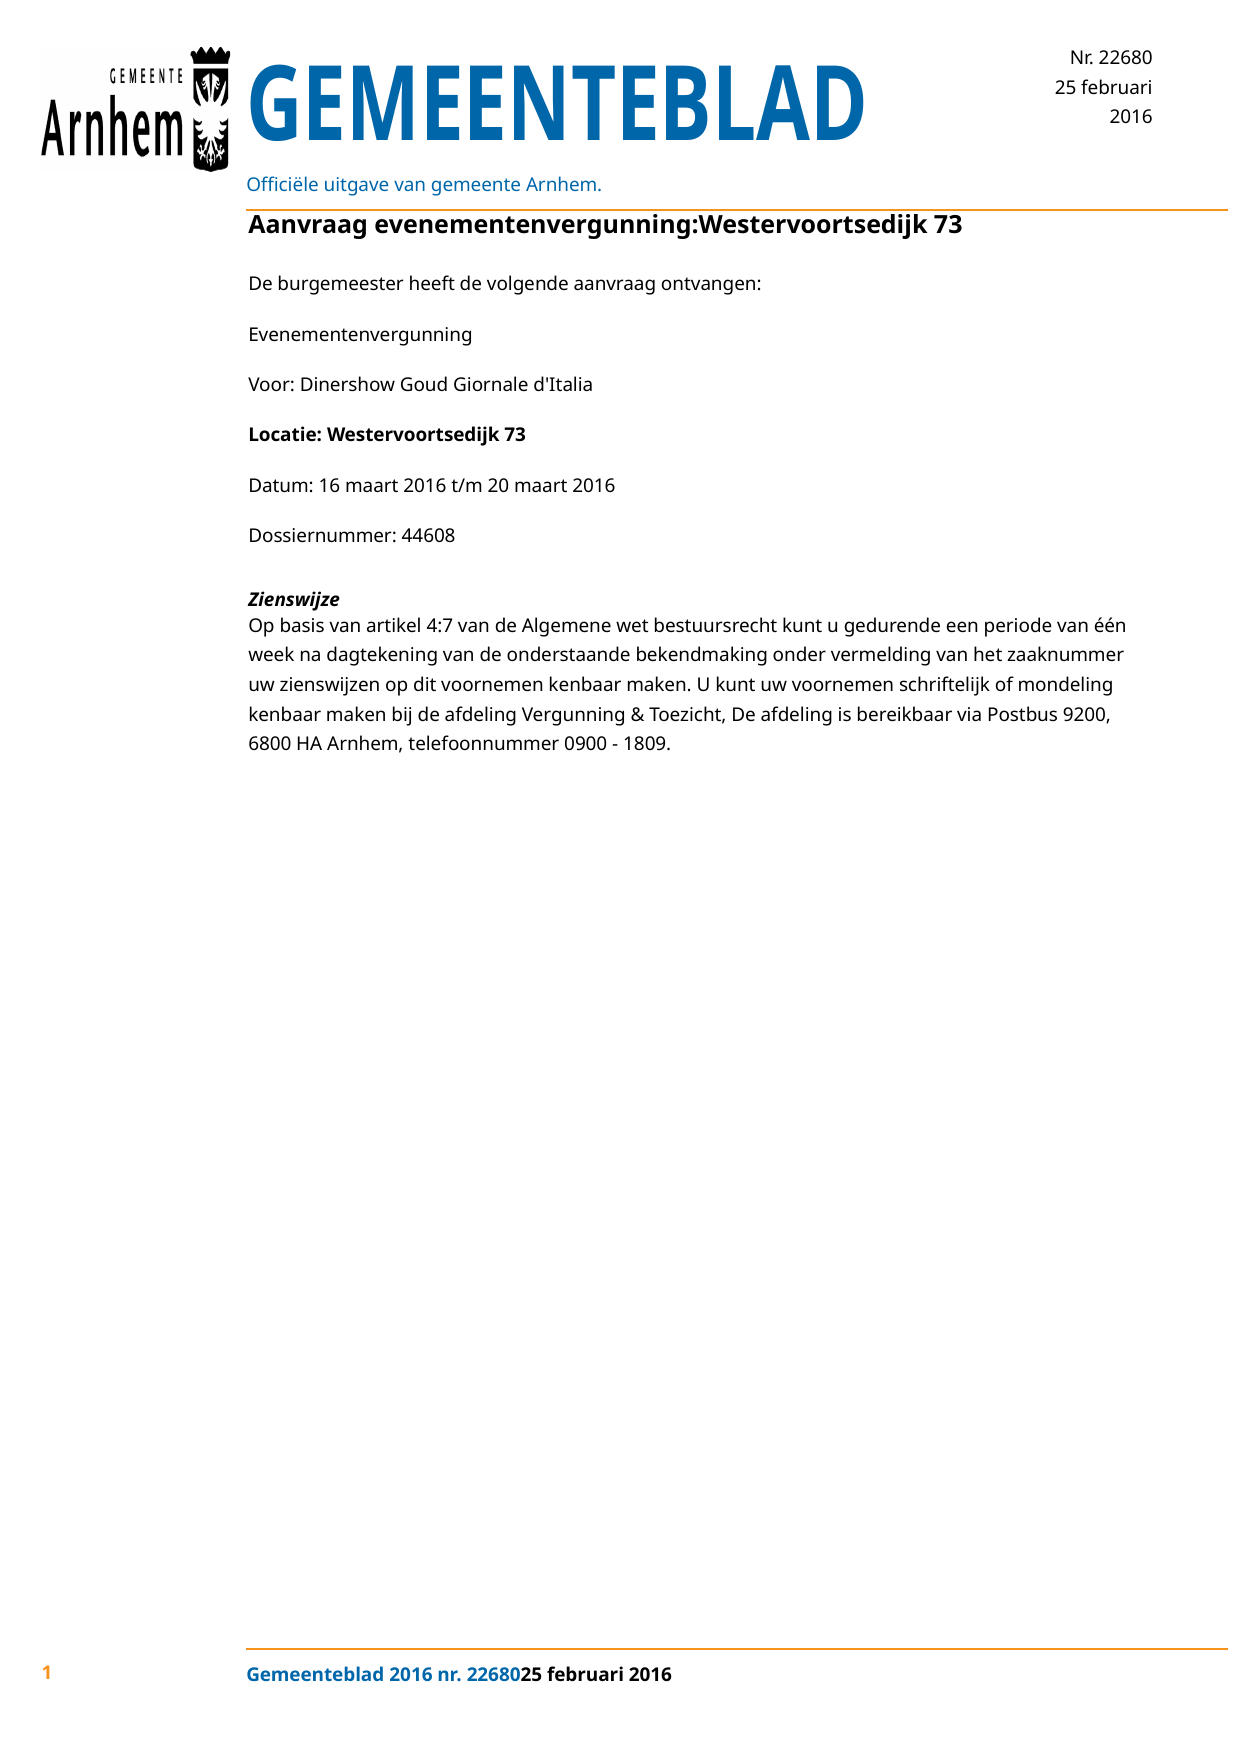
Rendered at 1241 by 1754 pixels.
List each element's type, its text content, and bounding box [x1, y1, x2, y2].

text De burgemeester heeft de volgende aanvraag ontvangen: [248, 270, 1152, 296]
text Zienswijze [248, 586, 1152, 612]
text Aanvraag evenementenvergunning:Westervoortsedijk 73 [248, 211, 1152, 241]
text Voor: Dinershow Goud Giornale d'Italia [248, 371, 1152, 397]
picture [41, 47, 231, 172]
text Dossiernummer: 44608 [248, 522, 1152, 548]
text Locatie: Westervoortsedijk 73 [248, 422, 1152, 447]
text Datum: 16 maart 2016 t/m 20 maart 2016 [248, 472, 1152, 498]
text Evenementenvergunning [248, 321, 1152, 346]
text Op basis van artikel 4:7 van de Algemene wet bestuursrecht kunt u gedurende een periode van één week na dagtekening van de onderstaande bekendmaking onder vermelding van het zaaknummer uw zienswijzen op dit voornemen kenbaar maken. U kunt uw voornemen schriftelijk of mondeling kenbaar maken bij de afdeling Vergunning & Toezicht, De afdeling is bereikbaar via Postbus 9200, 6800 HA Arnhem, telefoonnummer 0900 - 1809. [248, 612, 1152, 756]
